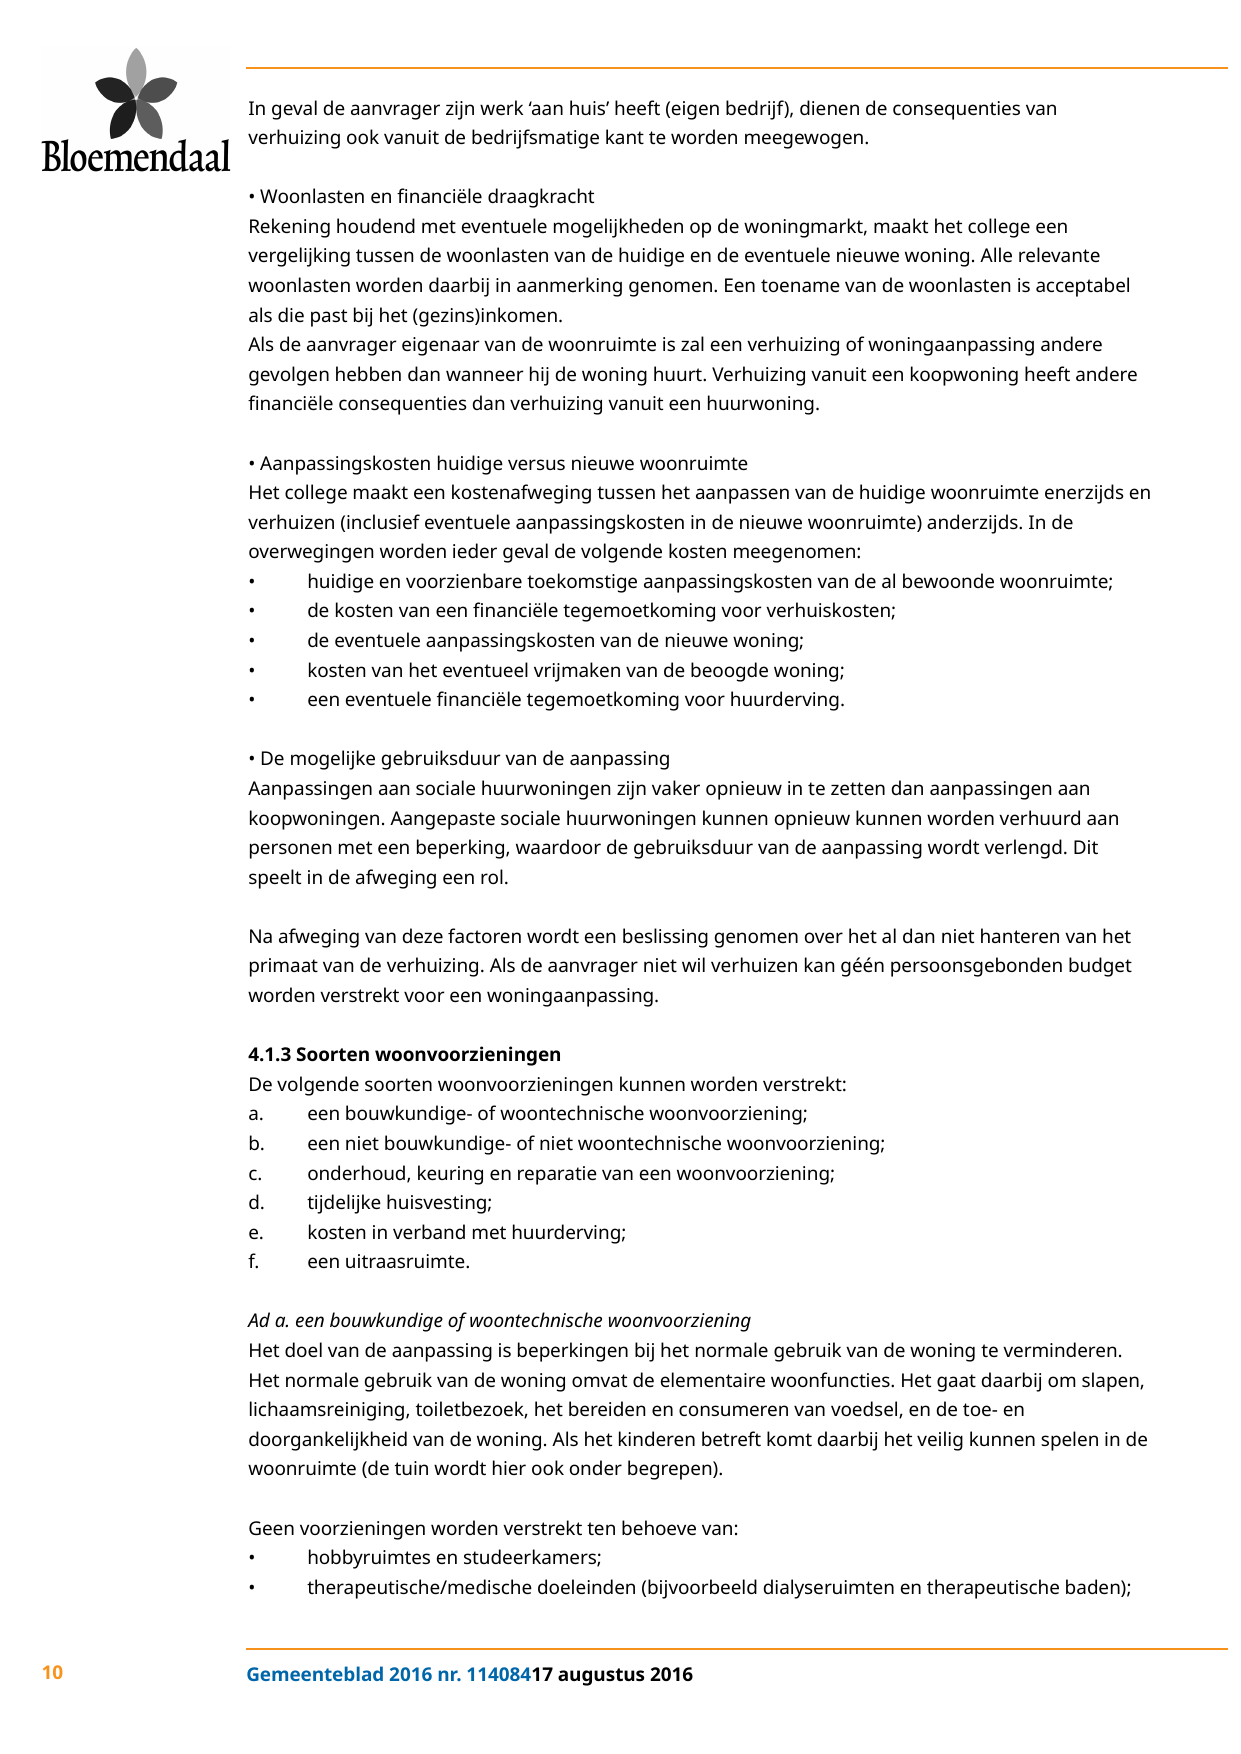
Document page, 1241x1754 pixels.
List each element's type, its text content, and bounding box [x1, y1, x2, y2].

list een eventuele financiële tegemoetkoming voor huurderving. [248, 686, 1152, 712]
list hobbyruimtes en studeerkamers; [248, 1544, 1152, 1570]
list een uitraasruimte. [248, 1248, 1152, 1274]
list huidige en voorzienbare toekomstige aanpassingskosten van de al bewoonde woonruimte; [248, 568, 1152, 594]
list een bouwkundige- of woontechnische woonvoorziening; [248, 1101, 1152, 1126]
list onderhoud, keuring en reparatie van een woonvoorziening; [248, 1160, 1152, 1186]
text Rekening houdend met eventuele mogelijkheden op de woningmarkt, maakt het college een vergelijking tussen de woonlasten van de huidige en de eventuele nieuwe woning. Alle relevante woonlasten worden daarbij in aanmerking genomen. Een toename van de woonlasten is acceptabel als die past bij het (gezins)inkomen. [248, 213, 1152, 328]
text De volgende soorten woonvoorzieningen kunnen worden verstrekt: [248, 1071, 1152, 1097]
picture [41, 47, 231, 172]
text Ad a. een bouwkundige of woontechnische woonvoorziening [248, 1308, 1152, 1333]
list een niet bouwkundige- of niet woontechnische woonvoorziening; [248, 1130, 1152, 1156]
list therapeutische/medische doeleinden (bijvoorbeeld dialyseruimten en therapeutische baden); [248, 1574, 1152, 1600]
list tijdelijke huisvesting; [248, 1189, 1152, 1215]
text Als de aanvrager eigenaar van de woonruimte is zal een verhuizing of woningaanpassing andere gevolgen hebben dan wanneer hij de woning huurt. Verhuizing vanuit een koopwoning heeft andere financiële consequenties dan verhuizing vanuit een huurwoning. [248, 331, 1152, 416]
list de kosten van een financiële tegemoetkoming voor verhuiskosten; [248, 598, 1152, 623]
list de eventuele aanpassingskosten van de nieuwe woning; [248, 627, 1152, 653]
list kosten van het eventueel vrijmaken van de beoogde woning; [248, 657, 1152, 683]
text In geval de aanvrager zijn werk ‘aan huis’ heeft (eigen bedrijf), dienen de consequenties van verhuizing ook vanuit de bedrijfsmatige kant te worden meegewogen. [248, 95, 1152, 150]
text • De mogelijke gebruiksduur van de aanpassing [248, 746, 1152, 771]
text Na afweging van deze factoren wordt een beslissing genomen over het al dan niet hanteren van het primaat van de verhuizing. Als de aanvrager niet wil verhuizen kan géén persoonsgebonden budget worden verstrekt voor een woningaanpassing. [248, 923, 1152, 1008]
text 4.1.3 Soorten woonvoorzieningen [248, 1041, 1152, 1067]
text Aanpassingen aan sociale huurwoningen zijn vaker opnieuw in te zetten dan aanpassingen aan koopwoningen. Aangepaste sociale huurwoningen kunnen opnieuw kunnen worden verhuurd aan personen met een beperking, waardoor de gebruiksduur van de aanpassing wordt verlengd. Dit speelt in de afweging een rol. [248, 775, 1152, 890]
text • Woonlasten en financiële draagkracht [248, 183, 1152, 209]
text • Aanpassingskosten huidige versus nieuwe woonruimte [248, 450, 1152, 476]
text Het college maakt een kostenafweging tussen het aanpassen van de huidige woonruimte enerzijds en verhuizen (inclusief eventuele aanpassingskosten in de nieuwe woonruimte) anderzijds. In de overwegingen worden ieder geval de volgende kosten meegenomen: [248, 479, 1152, 564]
text Geen voorzieningen worden verstrekt ten behoeve van: [248, 1515, 1152, 1541]
text Het doel van de aanpassing is beperkingen bij het normale gebruik van de woning te verminderen. Het normale gebruik van de woning omvat de elementaire woonfuncties. Het gaat daarbij om slapen, lichaamsreiniging, toiletbezoek, het bereiden en consumeren van voedsel, en de toe- en doorgankelijkheid van de woning. Als het kinderen betreft komt daarbij het veilig kunnen spelen in de woonruimte (de tuin wordt hier ook onder begrepen). [248, 1337, 1152, 1481]
list kosten in verband met huurderving; [248, 1219, 1152, 1245]
